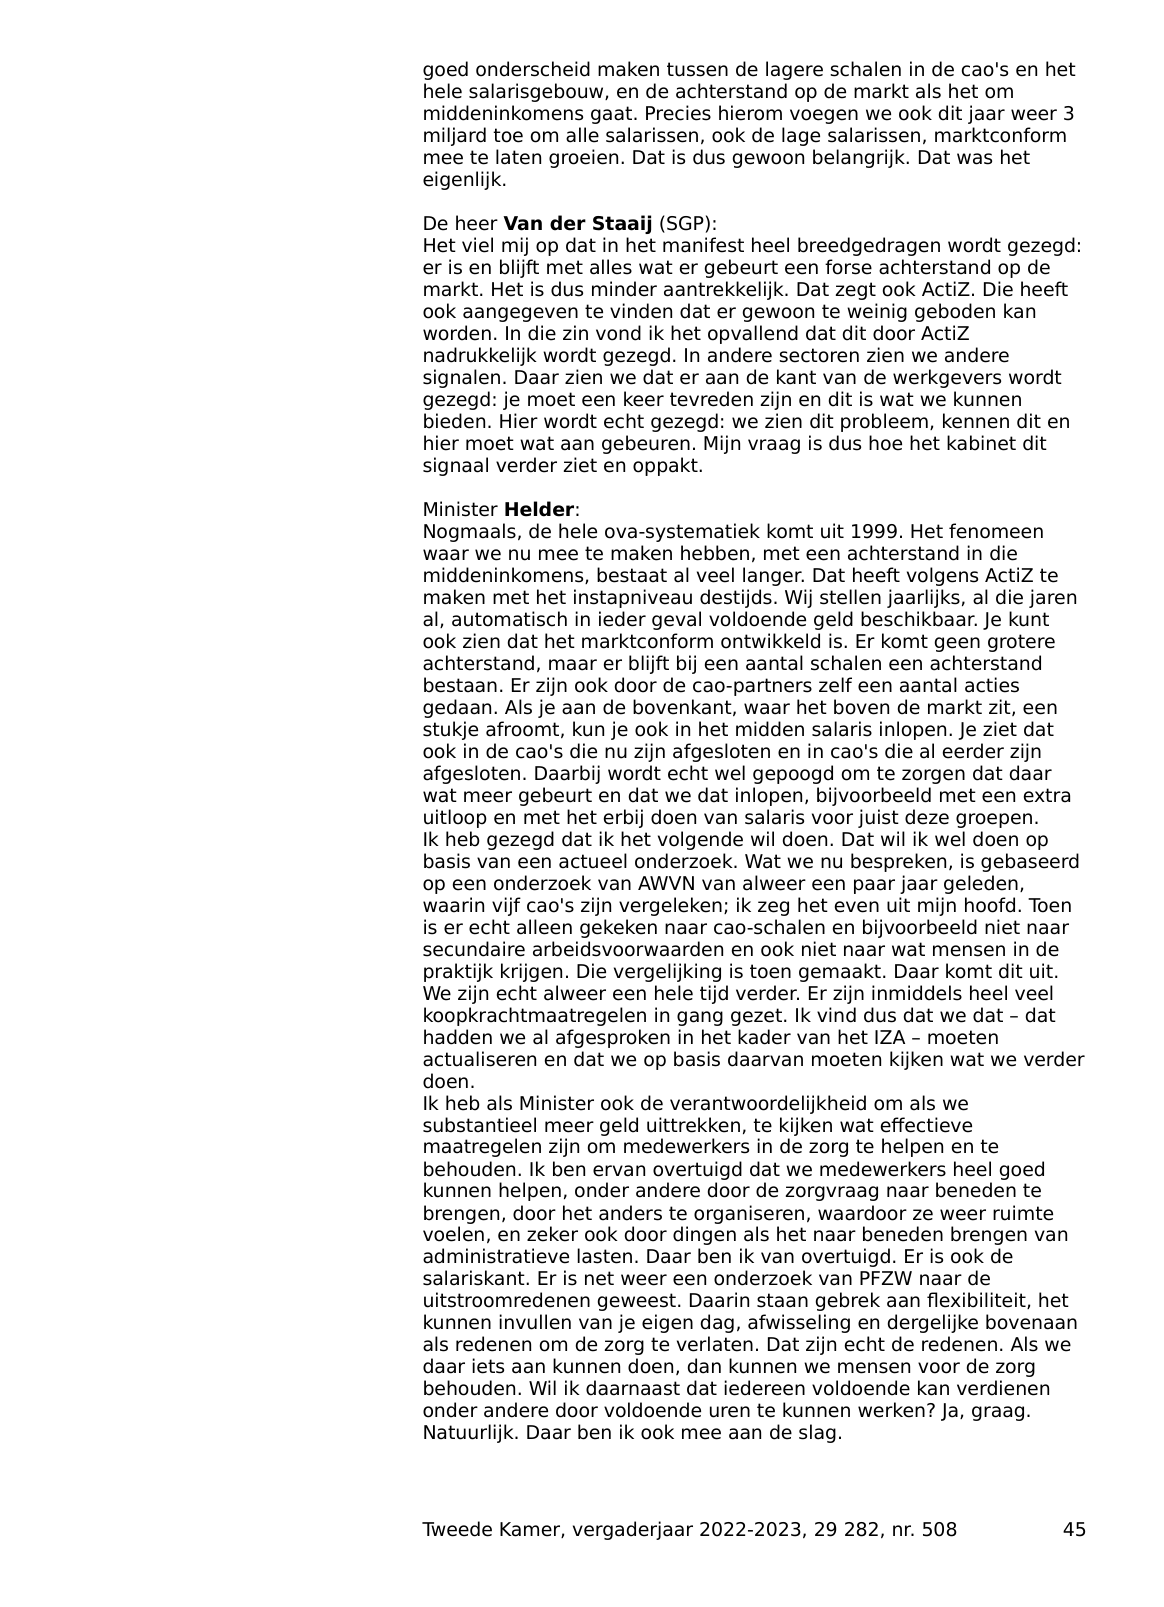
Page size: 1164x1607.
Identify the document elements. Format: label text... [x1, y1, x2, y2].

text Het viel mij op dat in het manifest heel breedgedragen wordt gezegd: er is en blijft met alles wat er gebeurt een forse achterstand op de markt. Het is dus minder aantrekkelijk. Dat zegt ook ActiZ. Die heeft ook aangegeven te vinden dat er gewoon te weinig geboden kan worden. In die zin vond ik het opvallend dat dit door ActiZ nadrukkelijk wordt gezegd. In andere sectoren zien we andere signalen. Daar zien we dat er aan de kant van de werkgevers wordt gezegd: je moet een keer tevreden zijn en dit is wat we kunnen bieden. Hier wordt echt gezegd: we zien dit probleem, kennen dit en hier moet wat aan gebeuren. Mijn vraag is dus hoe het kabinet dit signaal verder ziet en oppakt. [422, 235, 1087, 477]
text Ik heb als Minister ook de verantwoordelijkheid om als we substantieel meer geld uittrekken, te kijken wat effectieve maatregelen zijn om medewerkers in de zorg te helpen en te behouden. Ik ben ervan overtuigd dat we medewerkers heel goed kunnen helpen, onder andere door de zorgvraag naar beneden te brengen, door het anders te organiseren, waardoor ze weer ruimte voelen, en zeker ook door dingen als het naar beneden brengen van administratieve lasten. Daar ben ik van overtuigd. Er is ook de salariskant. Er is net weer een onderzoek van PFZW naar de uitstroomredenen geweest. Daarin staan gebrek aan flexibiliteit, het kunnen invullen van je eigen dag, afwisseling en dergelijke bovenaan als redenen om de zorg te verlaten. Dat zijn echt de redenen. Als we daar iets aan kunnen doen, dan kunnen we mensen voor de zorg behouden. Wil ik daarnaast dat iedereen voldoende kan verdienen onder andere door voldoende uren te kunnen werken? Ja, graag. Natuurlijk. Daar ben ik ook mee aan de slag. [422, 1092, 1087, 1444]
text Ik heb gezegd dat ik het volgende wil doen. Dat wil ik wel doen op basis van een actueel onderzoek. Wat we nu bespreken, is gebaseerd op een onderzoek van AWVN van alweer een paar jaar geleden, waarin vijf cao's zijn vergeleken; ik zeg het even uit mijn hoofd. Toen is er echt alleen gekeken naar cao-schalen en bijvoorbeeld niet naar secundaire arbeidsvoorwaarden en ook niet naar wat mensen in de praktijk krijgen. Die vergelijking is toen gemaakt. Daar komt dit uit. We zijn echt alweer een hele tijd verder. Er zijn inmiddels heel veel koopkrachtmaatregelen in gang gezet. Ik vind dus dat we dat – dat hadden we al afgesproken in het kader van het IZA – moeten actualiseren en dat we op basis daarvan moeten kijken wat we verder doen. [422, 829, 1087, 1092]
text Nogmaals, de hele ova-systematiek komt uit 1999. Het fenomeen waar we nu mee te maken hebben, met een achterstand in die middeninkomens, bestaat al veel langer. Dat heeft volgens ActiZ te maken met het instapniveau destijds. Wij stellen jaarlijks, al die jaren al, automatisch in ieder geval voldoende geld beschikbaar. Je kunt ook zien dat het marktconform ontwikkeld is. Er komt geen grotere achterstand, maar er blijft bij een aantal schalen een achterstand bestaan. Er zijn ook door de cao-partners zelf een aantal acties gedaan. Als je aan de bovenkant, waar het boven de markt zit, een stukje afroomt, kun je ook in het midden salaris inlopen. Je ziet dat ook in de cao's die nu zijn afgesloten en in cao's die al eerder zijn afgesloten. Daarbij wordt echt wel gepoogd om te zorgen dat daar wat meer gebeurt en dat we dat inlopen, bijvoorbeeld met een extra uitloop en met het erbij doen van salaris voor juist deze groepen. [422, 521, 1087, 829]
text goed onderscheid maken tussen de lagere schalen in de cao's en het hele salarisgebouw, en de achterstand op de markt als het om middeninkomens gaat. Precies hierom voegen we ook dit jaar weer 3 miljard toe om alle salarissen, ook de lage salarissen, marktconform mee te laten groeien. Dat is dus gewoon belangrijk. Dat was het eigenlijk. [422, 59, 1087, 191]
text Minister Helder: [422, 499, 1087, 521]
text De heer Van der Staaij (SGP): [422, 213, 1087, 235]
